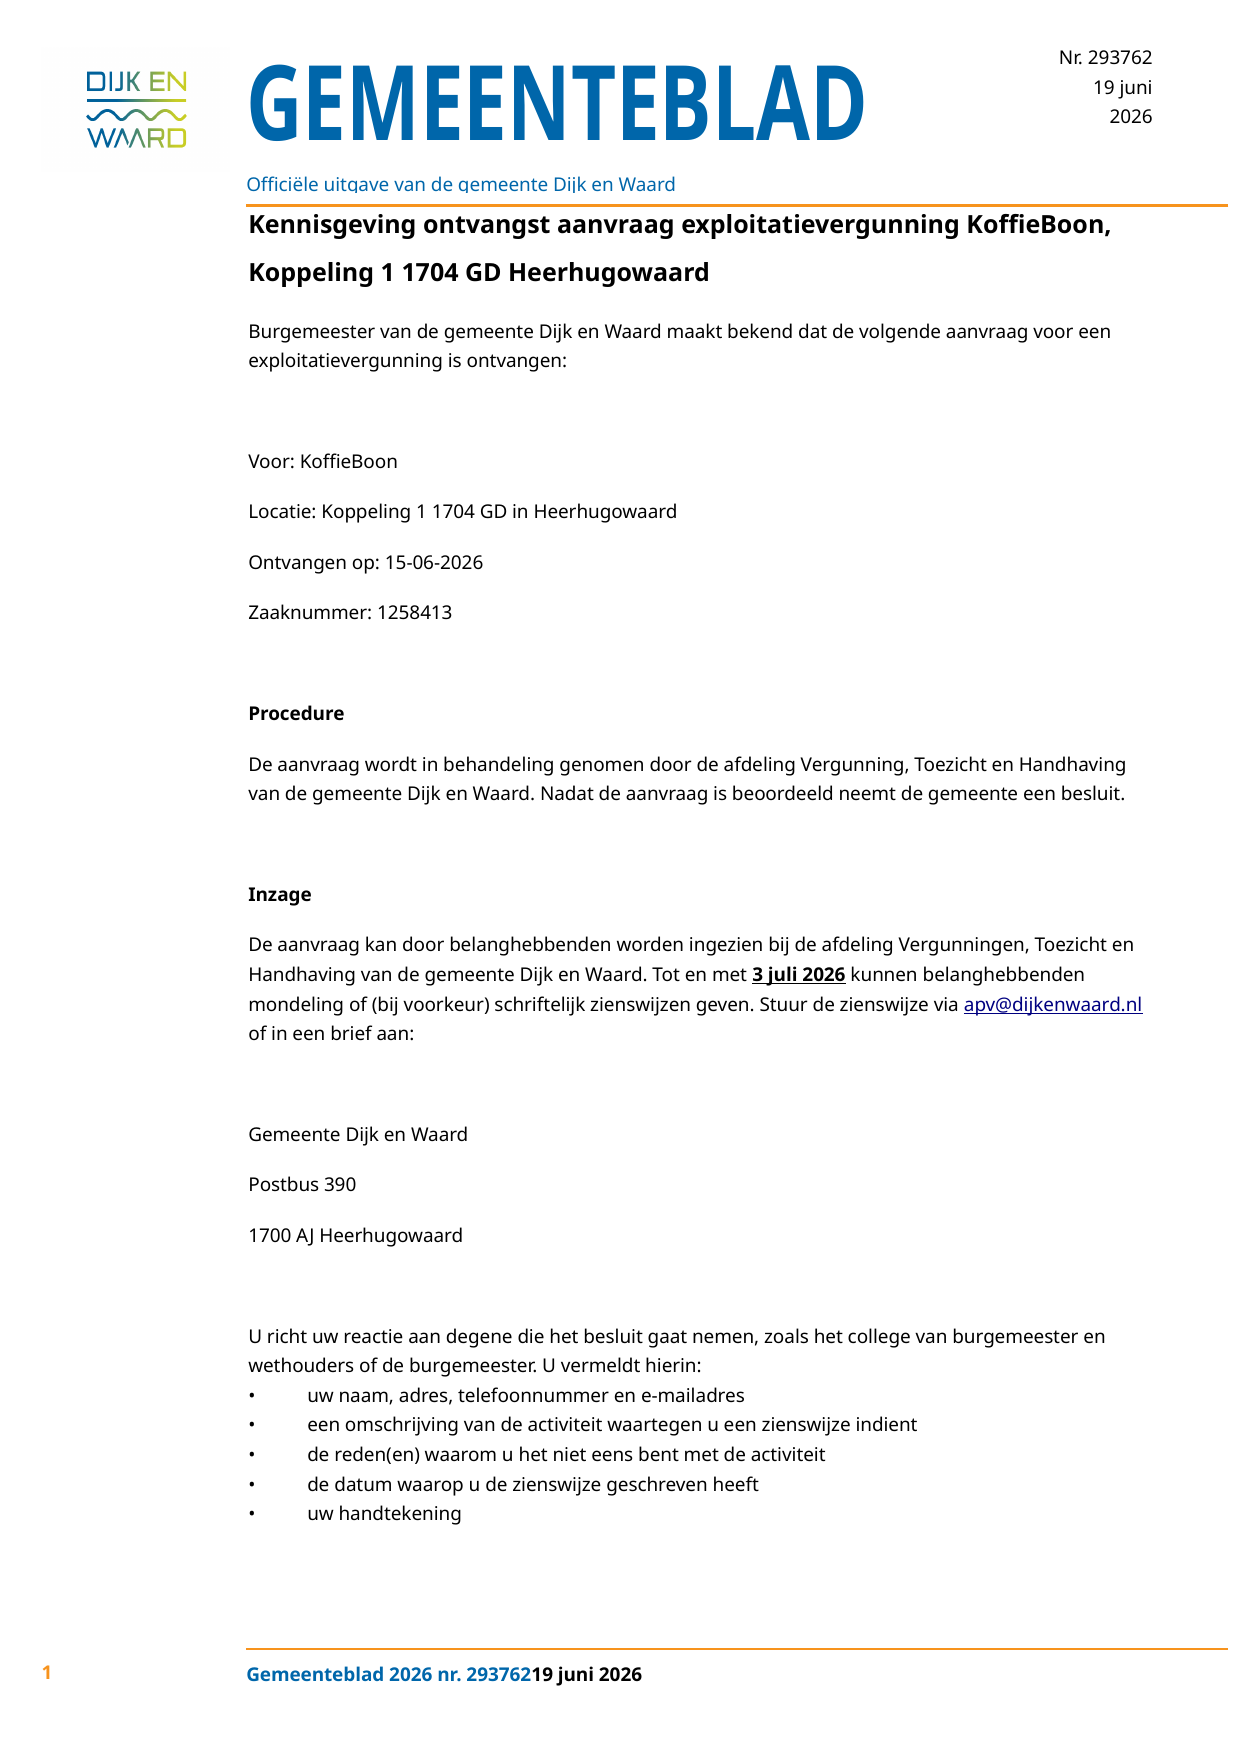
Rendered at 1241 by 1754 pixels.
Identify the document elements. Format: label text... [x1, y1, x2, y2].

text Procedure [248, 700, 1152, 726]
text Kennisgeving ontvangst aanvraag exploitatievergunning KoffieBoon, Koppeling 1 1704 GD Heerhugowaard [248, 207, 1152, 288]
text 1700 AJ Heerhugowaard [248, 1222, 1152, 1248]
list een omschrijving van de activiteit waartegen u een zienswijze indient [248, 1412, 1152, 1437]
text Ontvangen op: 15-06-2026 [248, 549, 1152, 575]
text Inzage [248, 881, 1152, 907]
text Voor: KoffieBoon [248, 448, 1152, 474]
text De aanvraag kan door belanghebbenden worden ingezien bij de afdeling Vergunningen, Toezicht en Handhaving van de gemeente Dijk en Waard. Tot en met 3 juli 2026 kunnen belanghebbenden mondeling of (bij voorkeur) schriftelijk zienswijzen geven. Stuur de zienswijze via apv@dijkenwaard.nl of in een brief aan: [248, 932, 1152, 1046]
list uw naam, adres, telefoonnummer en e-mailadres [248, 1382, 1152, 1408]
text Burgemeester van de gemeente Dijk en Waard maakt bekend dat de volgende aanvraag voor een exploitatievergunning is ontvangen: [248, 318, 1152, 373]
list de datum waarop u de zienswijze geschreven heeft [248, 1471, 1152, 1497]
text Gemeente Dijk en Waard [248, 1121, 1152, 1147]
text De aanvraag wordt in behandeling genomen door de afdeling Vergunning, Toezicht en Handhaving van de gemeente Dijk en Waard. Nadat de aanvraag is beoordeeld neemt de gemeente een besluit. [248, 751, 1152, 806]
picture [41, 47, 231, 172]
text Locatie: Koppeling 1 1704 GD in Heerhugowaard [248, 499, 1152, 524]
list de reden(en) waarom u het niet eens bent met de activiteit [248, 1441, 1152, 1467]
text Postbus 390 [248, 1172, 1152, 1197]
text Zaaknummer: 1258413 [248, 599, 1152, 625]
list uw handtekening [248, 1500, 1152, 1526]
text U richt uw reactie aan degene die het besluit gaat nemen, zoals het college van burgemeester en wethouders of de burgemeester. U vermeldt hierin: [248, 1323, 1152, 1378]
